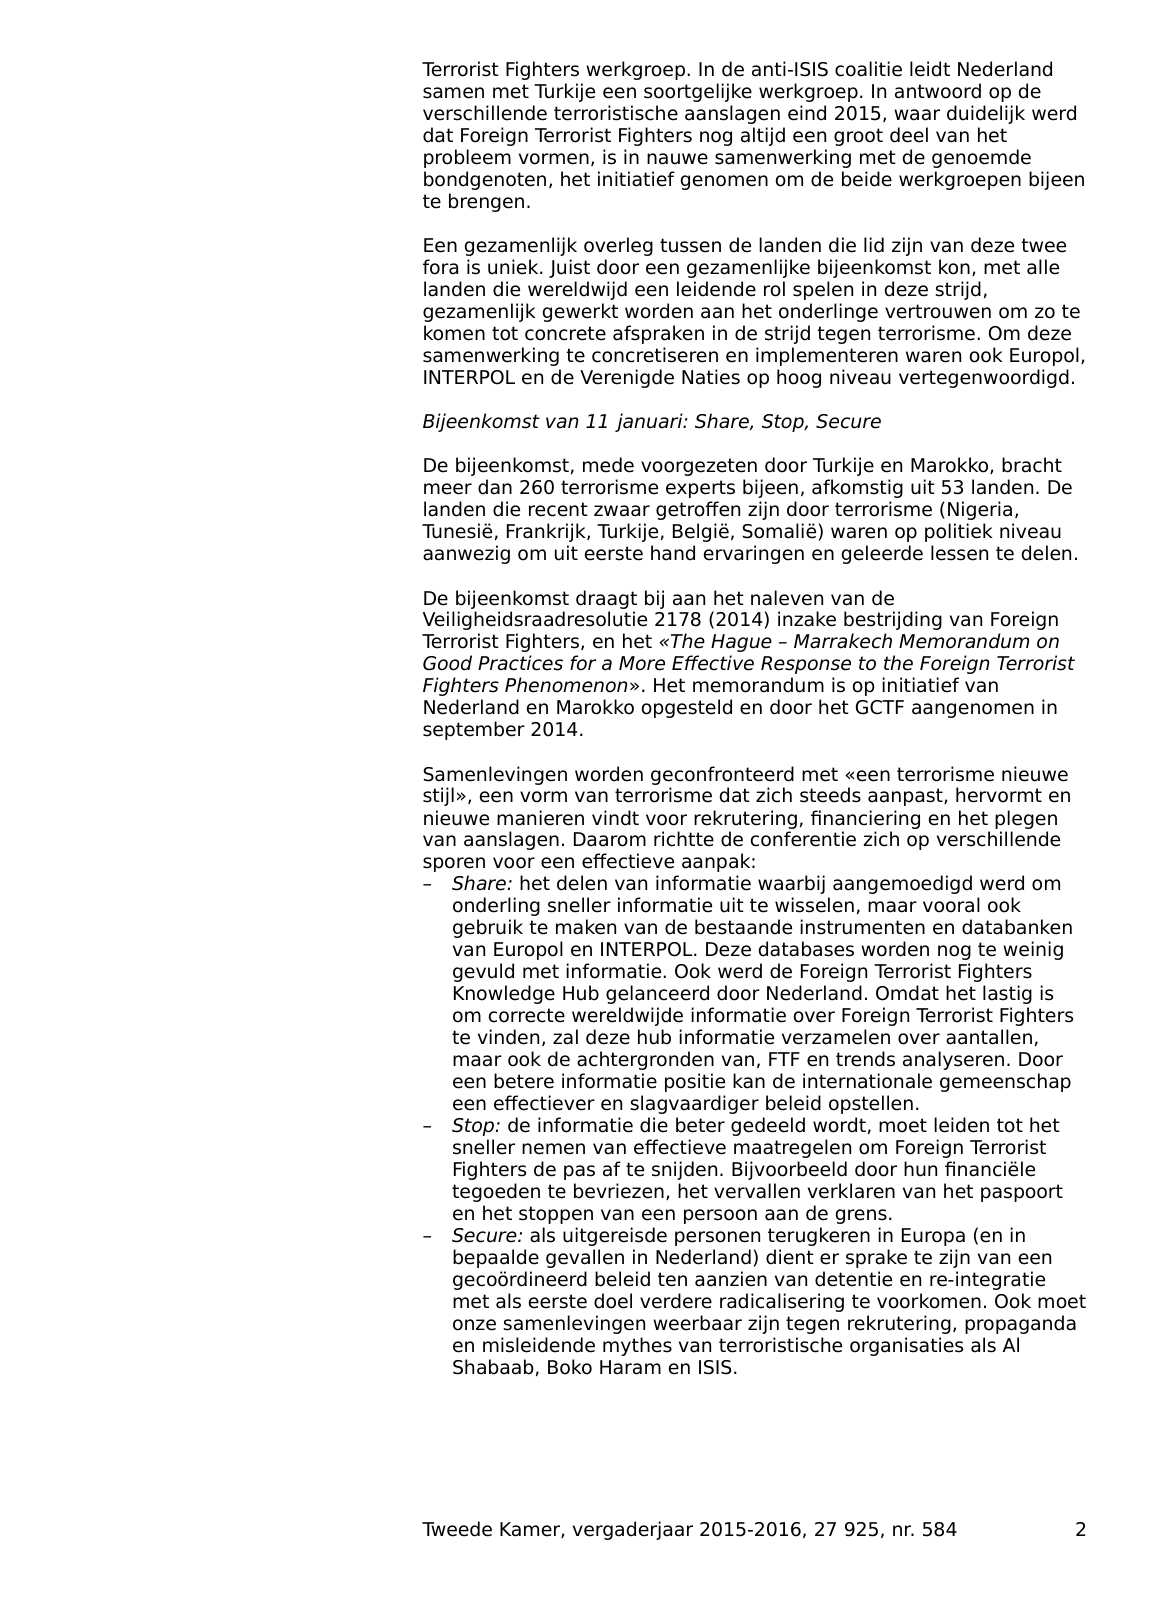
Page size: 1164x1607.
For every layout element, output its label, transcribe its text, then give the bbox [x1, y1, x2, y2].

text – Share: het delen van informatie waarbij aangemoedigd werd om onderling sneller informatie uit te wisselen, maar vooral ook gebruik te maken van de bestaande instrumenten en databanken van Europol en INTERPOL. Deze databases worden nog te weinig gevuld met informatie. Ook werd de Foreign Terrorist Fighters Knowledge Hub gelanceerd door Nederland. Omdat het lastig is om correcte wereldwijde informatie over Foreign Terrorist Fighters te vinden, zal deze hub informatie verzamelen over aantallen, maar ook de achtergronden van, FTF en trends analyseren. Door een betere informatie positie kan de internationale gemeenschap een effectiever en slagvaardiger beleid opstellen. [422, 873, 1087, 1115]
text Samenlevingen worden geconfronteerd met «een terrorisme nieuwe stijl», een vorm van terrorisme dat zich steeds aanpast, hervormt en nieuwe manieren vindt voor rekrutering, financiering en het plegen van aanslagen. Daarom richtte de conferentie zich op verschillende sporen voor een effectieve aanpak: [422, 763, 1087, 873]
text Een gezamenlijk overleg tussen de landen die lid zijn van deze twee fora is uniek. Juist door een gezamenlijke bijeenkomst kon, met alle landen die wereldwijd een leidende rol spelen in deze strijd, gezamenlijk gewerkt worden aan het onderlinge vertrouwen om zo te komen tot concrete afspraken in de strijd tegen terrorisme. Om deze samenwerking te concretiseren en implementeren waren ook Europol, INTERPOL en de Verenigde Naties op hoog niveau vertegenwoordigd. [422, 235, 1087, 389]
text Terrorist Fighters werkgroep. In de anti-ISIS coalitie leidt Nederland samen met Turkije een soortgelijke werkgroep. In antwoord op de verschillende terroristische aanslagen eind 2015, waar duidelijk werd dat Foreign Terrorist Fighters nog altijd een groot deel van het probleem vormen, is in nauwe samenwerking met de genoemde bondgenoten, het initiatief genomen om de beide werkgroepen bijeen te brengen. [422, 59, 1087, 213]
text De bijeenkomst draagt bij aan het naleven van de Veiligheidsraadresolutie 2178 (2014) inzake bestrijding van Foreign Terrorist Fighters, en het «The Hague – Marrakech Memorandum on Good Practices for a More Effective Response to the Foreign Terrorist Fighters Phenomenon». Het memorandum is op initiatief van Nederland en Marokko opgesteld en door het GCTF aangenomen in september 2014. [422, 587, 1087, 741]
text – Stop: de informatie die beter gedeeld wordt, moet leiden tot het sneller nemen van effectieve maatregelen om Foreign Terrorist Fighters de pas af te snijden. Bijvoorbeeld door hun financiële tegoeden te bevriezen, het vervallen verklaren van het paspoort en het stoppen van een persoon aan de grens. [422, 1115, 1087, 1225]
text – Secure: als uitgereisde personen terugkeren in Europa (en in bepaalde gevallen in Nederland) dient er sprake te zijn van een gecoördineerd beleid ten aanzien van detentie en re-integratie met als eerste doel verdere radicalisering te voorkomen. Ook moet onze samenlevingen weerbaar zijn tegen rekrutering, propaganda en misleidende mythes van terroristische organisaties als Al Shabaab, Boko Haram en ISIS. [422, 1225, 1087, 1379]
subtitle Bijeenkomst van 11 januari: Share, Stop, Secure [422, 411, 1087, 433]
text De bijeenkomst, mede voorgezeten door Turkije en Marokko, bracht meer dan 260 terrorisme experts bijeen, afkomstig uit 53 landen. De landen die recent zwaar getroffen zijn door terrorisme (Nigeria, Tunesië, Frankrijk, Turkije, België, Somalië) waren op politiek niveau aanwezig om uit eerste hand ervaringen en geleerde lessen te delen. [422, 455, 1087, 565]
